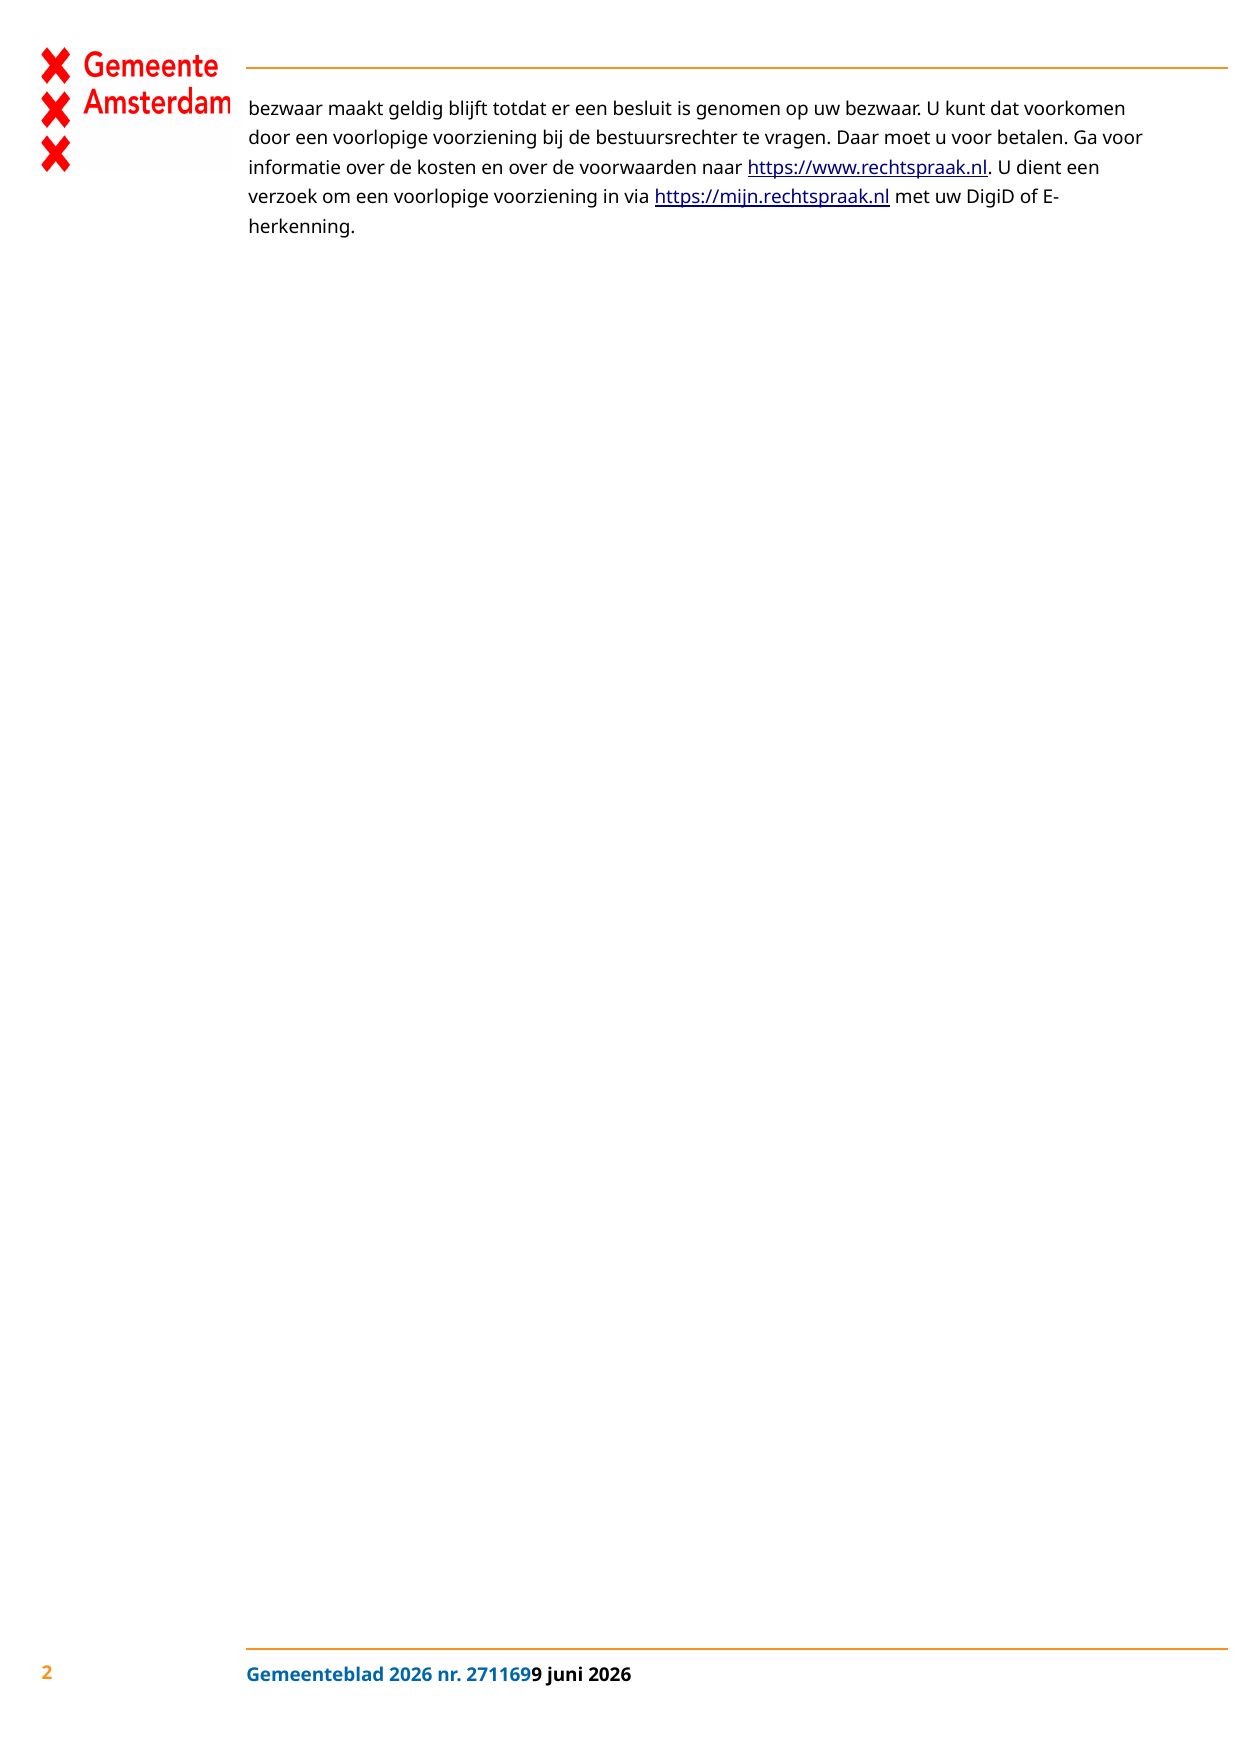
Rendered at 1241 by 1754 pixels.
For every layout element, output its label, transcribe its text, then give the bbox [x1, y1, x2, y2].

text bezwaar maakt geldig blijft totdat er een besluit is genomen op uw bezwaar. U kunt dat voorkomen door een voorlopige voorziening bij de bestuursrechter te vragen. Daar moet u voor betalen. Ga voor informatie over de kosten en over de voorwaarden naar https://www.rechtspraak.nl. U dient een verzoek om een voorlopige voorziening in via https://mijn.rechtspraak.nl met uw DigiD of E-herkenning. [248, 95, 1152, 239]
picture [41, 47, 231, 172]
